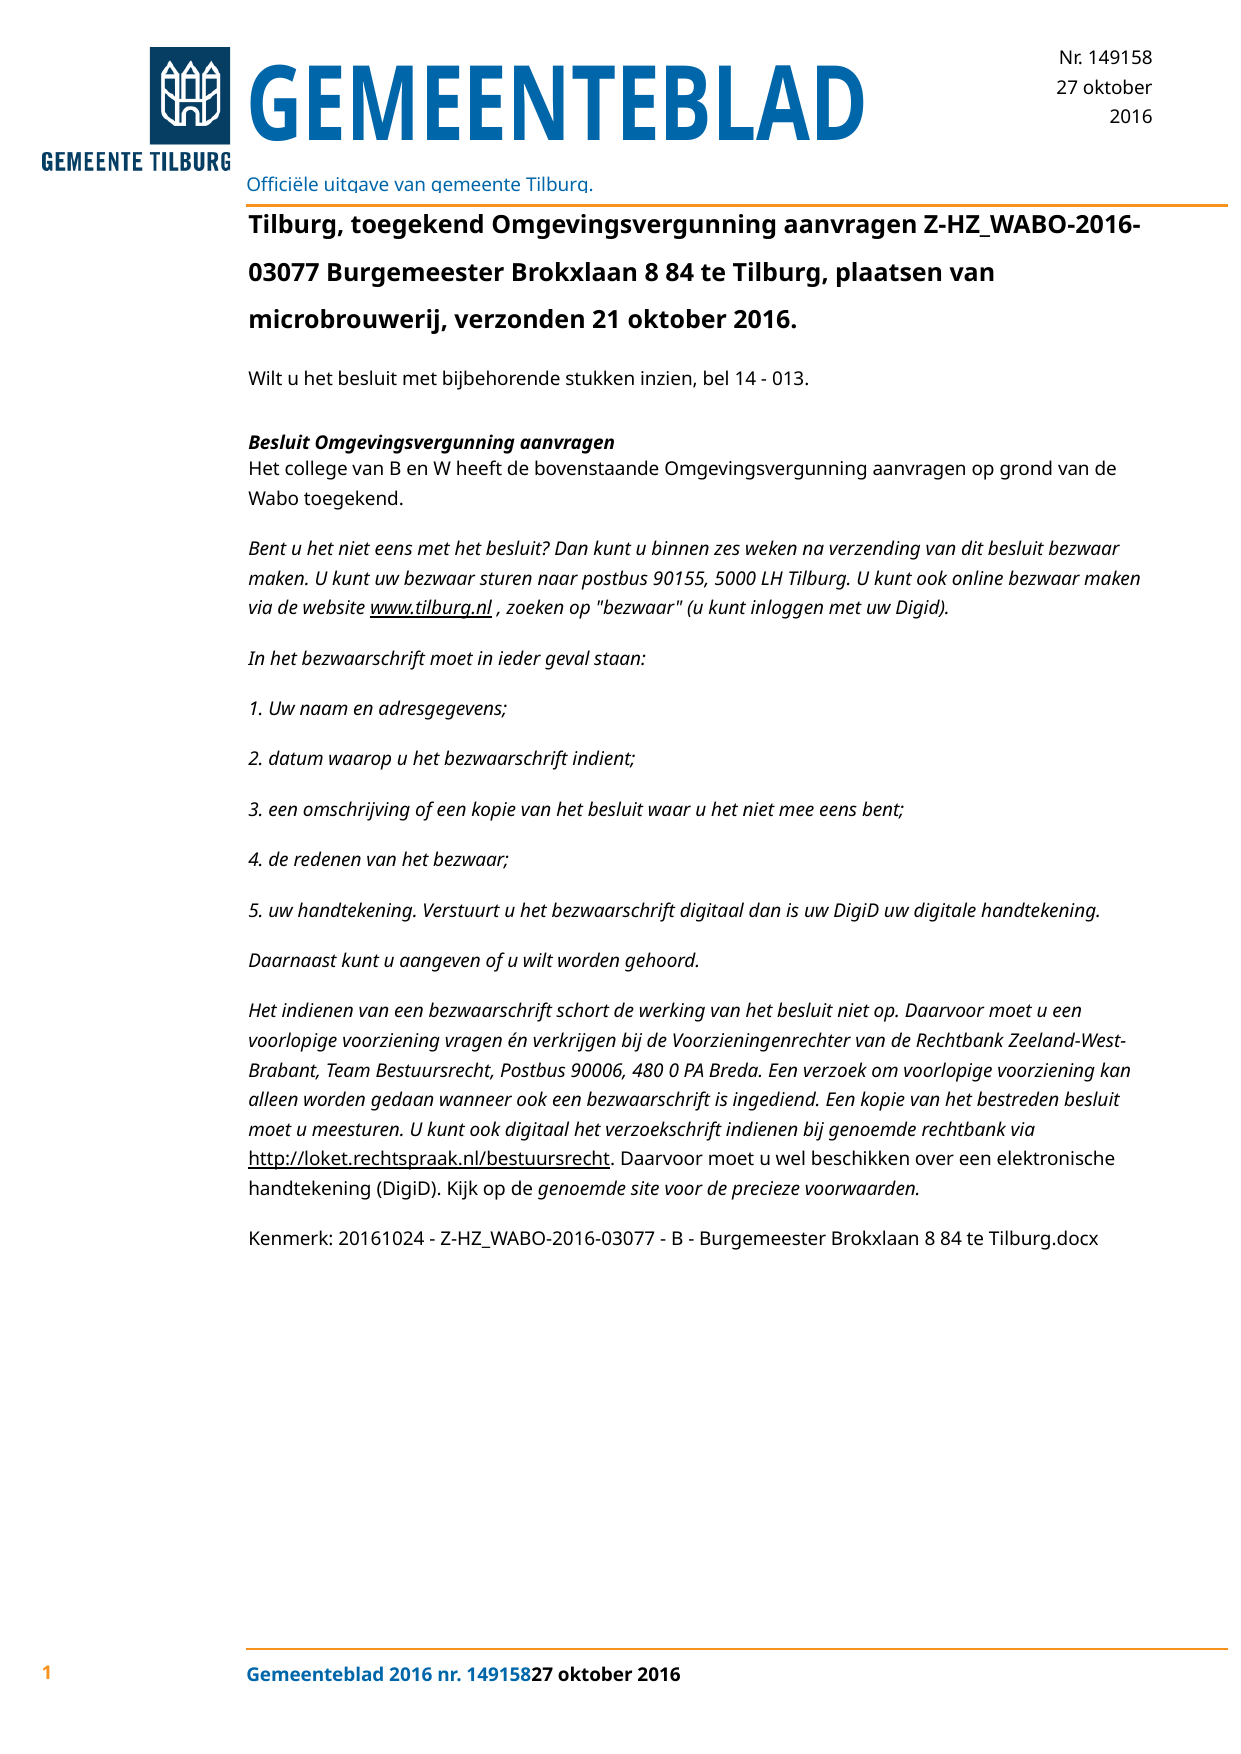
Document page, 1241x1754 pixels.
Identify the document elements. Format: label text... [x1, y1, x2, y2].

text Tilburg, toegekend Omgevingsvergunning aanvragen Z-HZ_WABO-2016-03077 Burgemeester Brokxlaan 8 84 te Tilburg, plaatsen van microbrouwerij, verzonden 21 oktober 2016. [248, 207, 1152, 336]
picture [41, 47, 231, 172]
text 3. een omschrijving of een kopie van het besluit waar u het niet mee eens bent; [248, 796, 1152, 822]
text 5. uw handtekening. Verstuurt u het bezwaarschrift digitaal dan is uw DigiD uw digitale handtekening. [248, 897, 1152, 923]
text 4. de redenen van het bezwaar; [248, 846, 1152, 872]
text Kenmerk: 20161024 - Z-HZ_WABO-2016-03077 - B - Burgemeester Brokxlaan 8 84 te Tilburg.docx [248, 1226, 1152, 1251]
text Bent u het niet eens met het besluit? Dan kunt u binnen zes weken na verzending van dit besluit bezwaar maken. U kunt uw bezwaar sturen naar postbus 90155, 5000 LH Tilburg. U kunt ook online bezwaar maken via de website www.tilburg.nl , zoeken op "bezwaar" (u kunt inloggen met uw Digid). [248, 535, 1152, 620]
text Het college van B en W heeft de bovenstaande Omgevingsvergunning aanvragen op grond van de Wabo toegekend. [248, 455, 1152, 511]
text In het bezwaarschrift moet in ieder geval staan: [248, 645, 1152, 671]
text 2. datum waarop u het bezwaarschrift indient; [248, 746, 1152, 771]
text Het indienen van een bezwaarschrift schort de werking van het besluit niet op. Daarvoor moet u een voorlopige voorziening vragen én verkrijgen bij de Voorzieningenrechter van de Rechtbank Zeeland-West-Brabant, Team Bestuursrecht, Postbus 90006, 480 0 PA Breda. Een verzoek om voorlopige voorziening kan alleen worden gedaan wanneer ook een bezwaarschrift is ingediend. Een kopie van het bestreden besluit moet u meesturen. U kunt ook digitaal het verzoekschrift indienen bij genoemde rechtbank via http://loket.rechtspraak.nl/bestuursrecht. Daarvoor moet u wel beschikken over een elektronische handtekening (DigiD). Kijk op de genoemde site voor de precieze voorwaarden. [248, 998, 1152, 1201]
text Besluit Omgevingsvergunning aanvragen [248, 429, 1152, 455]
text 1. Uw naam en adresgegevens; [248, 695, 1152, 721]
text Daarnaast kunt u aangeven of u wilt worden gehoord. [248, 947, 1152, 973]
text Wilt u het besluit met bijbehorende stukken inzien, bel 14 - 013. [248, 366, 1152, 391]
